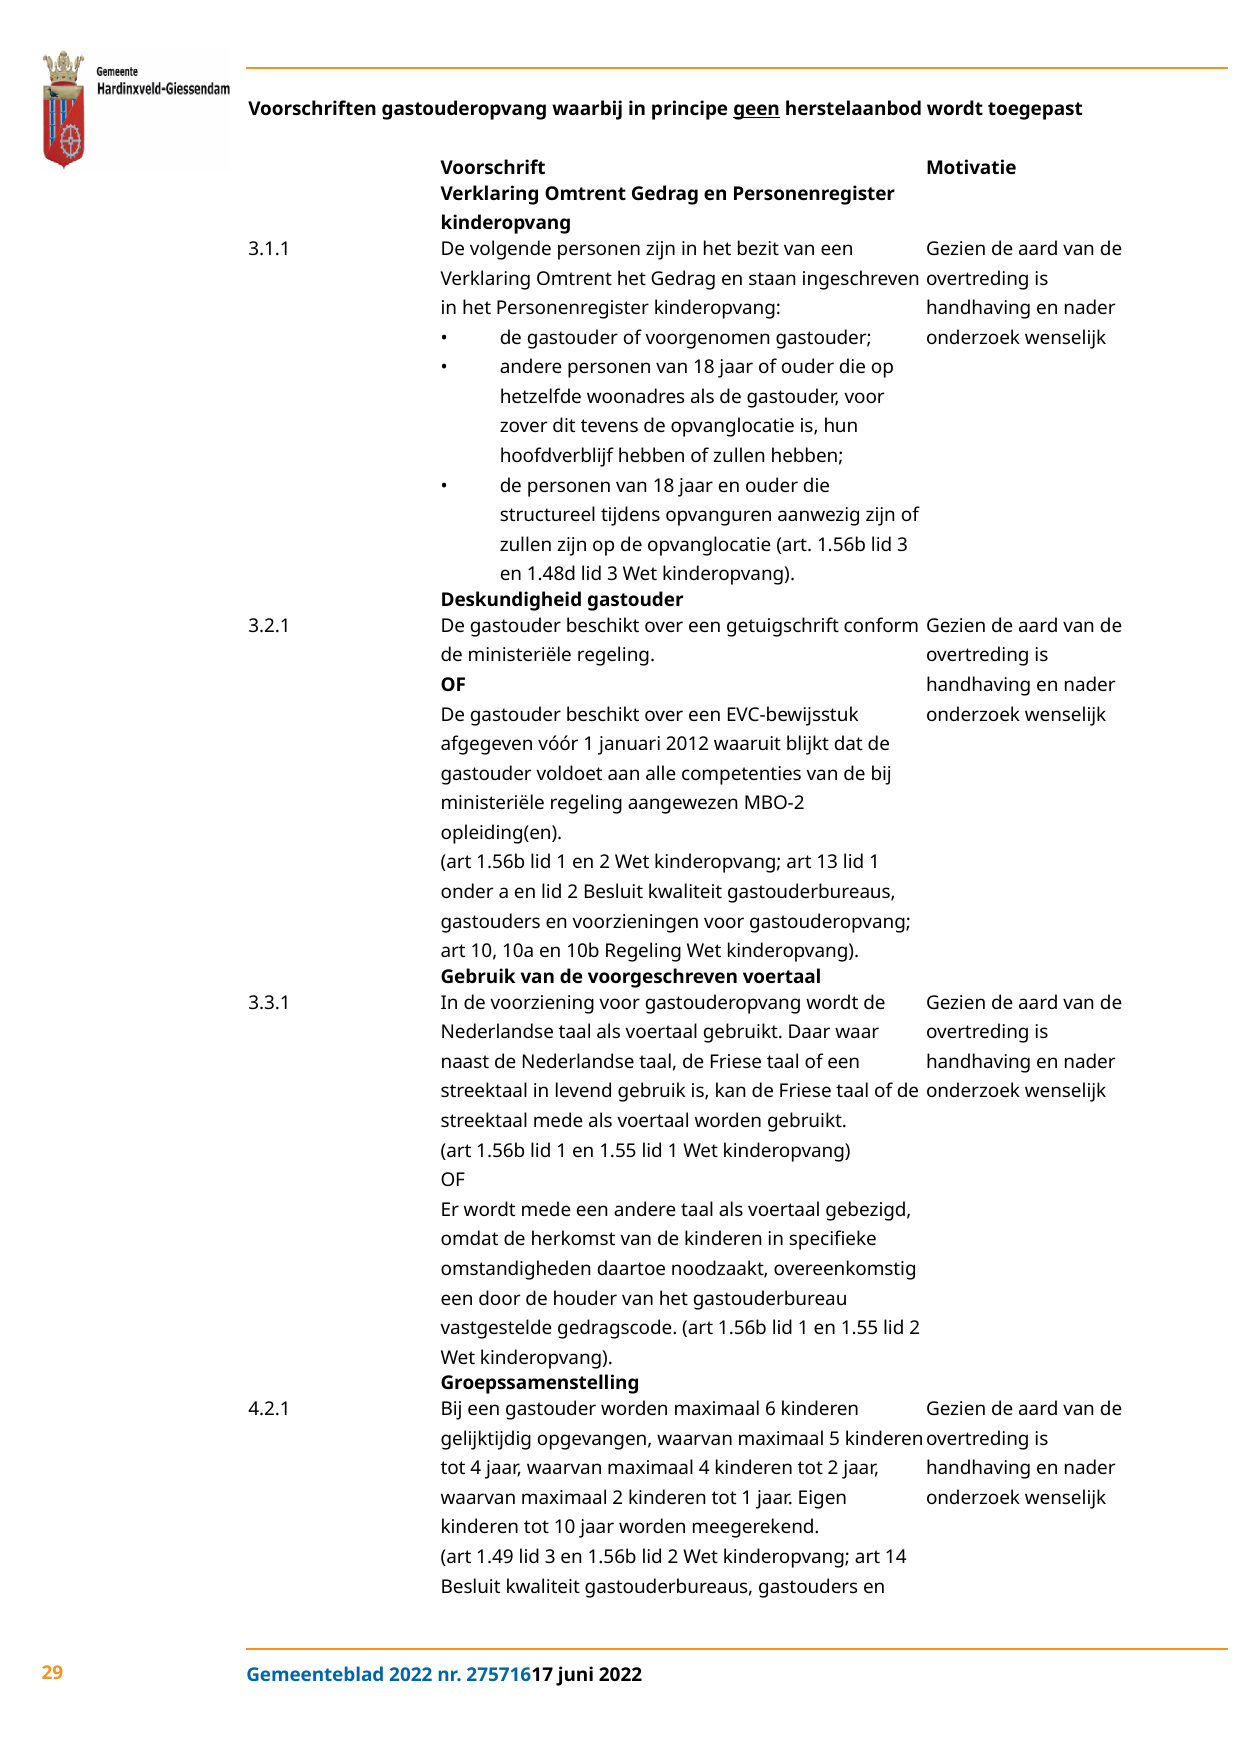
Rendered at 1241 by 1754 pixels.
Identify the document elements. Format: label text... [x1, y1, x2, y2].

table_header Voorschrift [440, 154, 926, 180]
table_cell [248, 963, 440, 989]
table_cell Gezien de aard van de overtreding is handhaving en nader onderzoek wenselijk [926, 612, 1152, 963]
picture [41, 47, 231, 172]
table_cell [248, 1370, 440, 1395]
table_cell Groepssamenstelling [440, 1370, 926, 1395]
table_cell In de voorziening voor gastouderopvang wordt de Nederlandse taal als voertaal gebruikt. Daar waar naast de Nederlandse taal, de Friese taal of een streektaal in levend gebruik is, kan de Friese taal of de streektaal mede als voertaal worden gebruikt. (art 1.56b lid 1 en 1.55 lid 1 Wet kinderopvang) OF Er wordt mede een andere taal als voertaal gebezigd, omdat de herkomst van de kinderen in specifieke omstandigheden daartoe noodzaakt, overeenkomstig een door de houder van het gastouderbureau vastgestelde gedragscode. (art 1.56b lid 1 en 1.55 lid 2 Wet kinderopvang). [440, 989, 926, 1369]
table_cell [926, 180, 1152, 235]
table_cell [248, 586, 440, 612]
table_cell De volgende personen zijn in het bezit van een Verklaring Omtrent het Gedrag en staan ingeschreven in het Personenregister kinderopvang: de gastouder of voorgenomen gastouder; andere personen van 18 jaar of ouder die op hetzelfde woonadres als de gastouder, voor zover dit tevens de opvanglocatie is, hun hoofdverblijf hebben of zullen hebben; de personen van 18 jaar en ouder die structureel tijdens opvanguren aanwezig zijn of zullen zijn op de opvanglocatie (art. 1.56b lid 3 en 1.48d lid 3 Wet kinderopvang). [440, 235, 926, 586]
table_cell [248, 180, 440, 235]
table_cell 3.1.1 [248, 235, 440, 586]
table_header Motivatie [926, 154, 1152, 180]
table_cell Gezien de aard van de overtreding is handhaving en nader onderzoek wenselijk [926, 235, 1152, 586]
table_cell 4.2.1 [248, 1395, 440, 1598]
table_cell Deskundigheid gastouder [440, 586, 926, 612]
table_cell [926, 1370, 1152, 1395]
table_cell De gastouder beschikt over een getuigschrift conform de ministeriële regeling. OF De gastouder beschikt over een EVC-bewijsstuk afgegeven vóór 1 januari 2012 waaruit blijkt dat de gastouder voldoet aan alle competenties van de bij ministeriële regeling aangewezen MBO-2 opleiding(en). (art 1.56b lid 1 en 2 Wet kinderopvang; art 13 lid 1 onder a en lid 2 Besluit kwaliteit gastouderbureaus, gastouders en voorzieningen voor gastouderopvang; art 10, 10a en 10b Regeling Wet kinderopvang). [440, 612, 926, 963]
table_cell Gebruik van de voorgeschreven voertaal [440, 963, 926, 989]
table_cell Verklaring Omtrent Gedrag en Personenregister kinderopvang [440, 180, 926, 235]
table_cell 3.2.1 [248, 612, 440, 963]
table_cell Gezien de aard van de overtreding is handhaving en nader onderzoek wenselijk [926, 1395, 1152, 1598]
table_cell [926, 963, 1152, 989]
table_cell 3.3.1 [248, 989, 440, 1369]
table_header [248, 154, 440, 180]
table_cell Bij een gastouder worden maximaal 6 kinderen gelijktijdig opgevangen, waarvan maximaal 5 kinderen tot 4 jaar, waarvan maximaal 4 kinderen tot 2 jaar, waarvan maximaal 2 kinderen tot 1 jaar. Eigen kinderen tot 10 jaar worden meegerekend. (art 1.49 lid 3 en 1.56b lid 2 Wet kinderopvang; art 14 Besluit kwaliteit gastouderbureaus, gastouders en [440, 1395, 926, 1598]
table_cell Gezien de aard van de overtreding is handhaving en nader onderzoek wenselijk [926, 989, 1152, 1369]
table_cell [926, 586, 1152, 612]
text Voorschriften gastouderopvang waarbij in principe geen herstelaanbod wordt toegepast [248, 95, 1152, 121]
